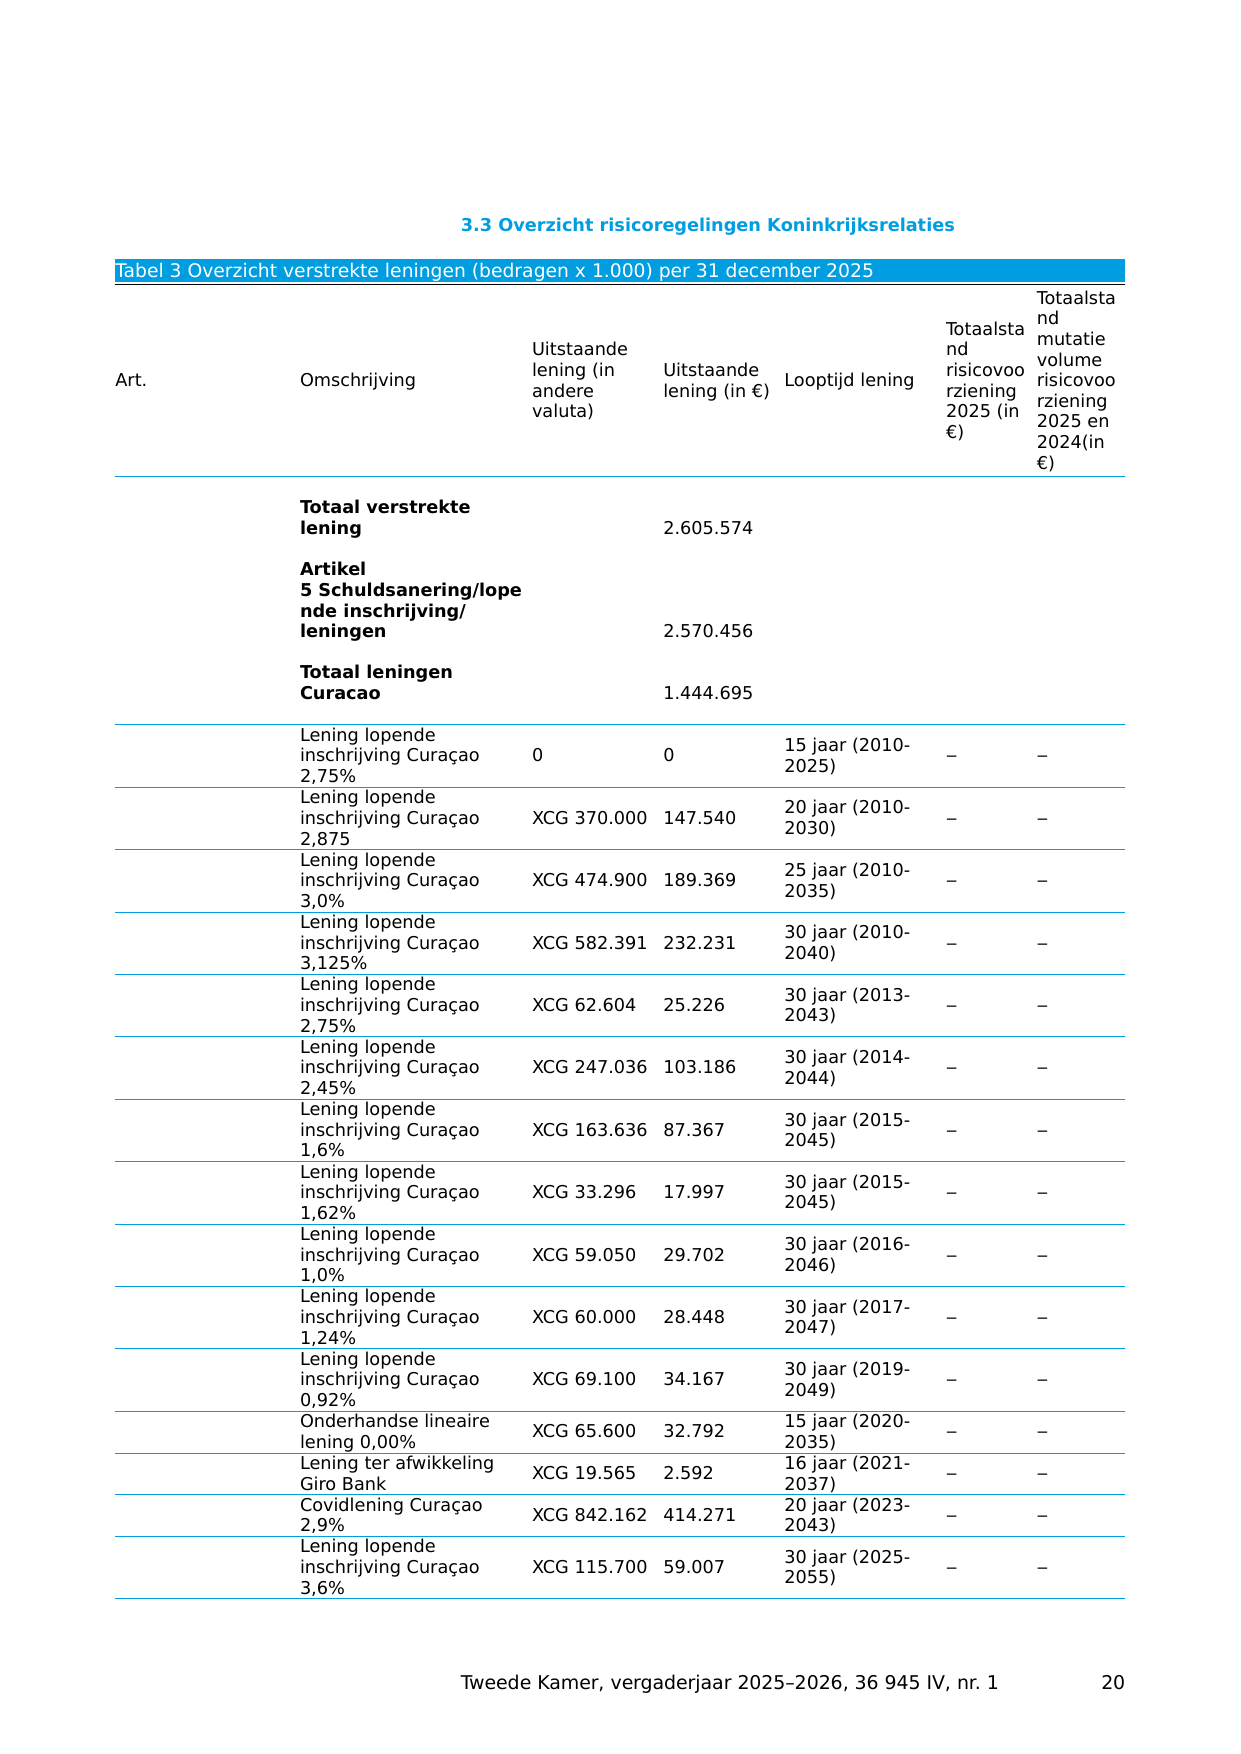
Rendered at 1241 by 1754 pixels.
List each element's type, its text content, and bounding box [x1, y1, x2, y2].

table_cell [297, 642, 529, 662]
table_cell [1034, 477, 1125, 497]
table_cell [943, 539, 1034, 559]
table_cell ‒ [1034, 1349, 1125, 1411]
table_cell XCG 33.296 [529, 1162, 660, 1223]
table_cell Uitstaande lening (in andere valuta) [529, 285, 660, 476]
table_cell [115, 1412, 297, 1452]
table_cell [115, 1100, 297, 1161]
table_cell 25 jaar (2010-2035) [781, 850, 943, 911]
table_cell 34.167 [660, 1349, 781, 1411]
table_cell Omschrijving [297, 285, 529, 476]
table_cell Lening lopende inschrijving Curaçao 3,6% [297, 1537, 529, 1598]
table_cell [115, 788, 297, 849]
table_cell 30 jaar (2015-2045) [781, 1162, 943, 1223]
table_cell ‒ [1034, 1454, 1125, 1494]
title 3.3 Overzicht risicoregelingen Koninkrijksrelaties [461, 213, 1125, 236]
table_cell 1.444.695 [660, 663, 781, 704]
table_cell [115, 539, 297, 559]
table_cell [115, 1349, 297, 1411]
table_cell XCG 842.162 [529, 1495, 660, 1536]
table_cell Uitstaande lening (in €) [660, 285, 781, 476]
table_cell [781, 539, 943, 559]
table_cell ‒ [943, 913, 1034, 974]
table_cell Lening lopende inschrijving Curaçao 1,0% [297, 1225, 529, 1286]
table_cell 15 jaar (2010-2025) [781, 725, 943, 787]
table_cell ‒ [943, 1412, 1034, 1452]
table_cell XCG 163.636 [529, 1100, 660, 1161]
table_cell 87.367 [660, 1100, 781, 1161]
table_cell [660, 539, 781, 559]
table_cell Lening lopende inschrijving Curaçao 3,125% [297, 913, 529, 974]
table_cell ‒ [943, 1495, 1034, 1536]
table_cell [115, 559, 297, 642]
table_cell Lening lopende inschrijving Curaçao 2,75% [297, 725, 529, 787]
table_cell [781, 663, 943, 704]
table_cell [529, 663, 660, 704]
table_cell XCG 69.100 [529, 1349, 660, 1411]
table_cell ‒ [1034, 1537, 1125, 1598]
table_cell [943, 559, 1034, 642]
table_cell ‒ [943, 725, 1034, 787]
table_cell Lening lopende inschrijving Curaçao 3,0% [297, 850, 529, 911]
table_cell ‒ [1034, 1412, 1125, 1452]
table_cell ‒ [943, 788, 1034, 849]
table_cell ‒ [1034, 1037, 1125, 1099]
table_cell Art. [115, 285, 297, 476]
table_cell 30 jaar (2014-2044) [781, 1037, 943, 1099]
table_cell Totaalstand risicovoorziening 2025 (in €) [943, 285, 1034, 476]
table_cell [781, 642, 943, 662]
table_cell [115, 498, 297, 539]
table_cell Lening lopende inschrijving Curaçao 0,92% [297, 1349, 529, 1411]
table_cell ‒ [943, 1037, 1034, 1099]
table_cell XCG 474.900 [529, 850, 660, 911]
table_cell [660, 704, 781, 724]
table_cell 30 jaar (2016-2046) [781, 1225, 943, 1286]
table_cell [297, 704, 529, 724]
table_cell [115, 913, 297, 974]
table_cell 189.369 [660, 850, 781, 911]
table_cell 30 jaar (2019-2049) [781, 1349, 943, 1411]
table_cell [529, 559, 660, 642]
table_cell [115, 975, 297, 1036]
table_cell ‒ [943, 1162, 1034, 1223]
table_cell 2.570.456 [660, 559, 781, 642]
table_cell 2.592 [660, 1454, 781, 1494]
table_cell Onderhandse lineaire lening 0,00% [297, 1412, 529, 1452]
table_cell 30 jaar (2025-2055) [781, 1537, 943, 1598]
table_cell XCG 62.604 [529, 975, 660, 1036]
table_cell [115, 642, 297, 662]
table_cell [115, 663, 297, 704]
table_cell 0 [529, 725, 660, 787]
table_cell ‒ [1034, 1495, 1125, 1536]
table_cell XCG 115.700 [529, 1537, 660, 1598]
table_cell XCG 370.000 [529, 788, 660, 849]
table_cell 20 jaar (2023-2043) [781, 1495, 943, 1536]
table_cell [115, 725, 297, 787]
table_cell Covidlening Curaçao 2,9% [297, 1495, 529, 1536]
table_cell [115, 1454, 297, 1494]
table_cell XCG 65.600 [529, 1412, 660, 1452]
table_cell Lening lopende inschrijving Curaçao 2,875 [297, 788, 529, 849]
table_cell [660, 642, 781, 662]
table_cell ‒ [943, 1349, 1034, 1411]
table_cell 59.007 [660, 1537, 781, 1598]
table_cell [115, 1287, 297, 1348]
table_cell ‒ [1034, 975, 1125, 1036]
table_cell [943, 704, 1034, 724]
table_cell XCG 247.036 [529, 1037, 660, 1099]
table_cell ‒ [1034, 1287, 1125, 1348]
table_cell Lening lopende inschrijving Curaçao 1,6% [297, 1100, 529, 1161]
table_cell 414.271 [660, 1495, 781, 1536]
table_cell [115, 1537, 297, 1598]
table_cell 20 jaar (2010-2030) [781, 788, 943, 849]
table_cell XCG 19.565 [529, 1454, 660, 1494]
table_cell ‒ [1034, 913, 1125, 974]
table_cell [115, 477, 297, 497]
table_cell [660, 477, 781, 497]
table_cell XCG 60.000 [529, 1287, 660, 1348]
table_cell 103.186 [660, 1037, 781, 1099]
table_cell [529, 498, 660, 539]
table_cell Lening ter afwikkeling Giro Bank [297, 1454, 529, 1494]
table_cell Artikel 5 Schuldsanering/lopende inschrijving/ leningen [297, 559, 529, 642]
table_cell [115, 704, 297, 724]
table_cell ‒ [943, 1454, 1034, 1494]
table_cell [781, 477, 943, 497]
table_cell ‒ [943, 975, 1034, 1036]
table_cell ‒ [943, 1287, 1034, 1348]
table_cell [529, 539, 660, 559]
table_cell 232.231 [660, 913, 781, 974]
table_cell Lening lopende inschrijving Curaçao 1,62% [297, 1162, 529, 1223]
table_cell 147.540 [660, 788, 781, 849]
table_cell Totaal verstrekte lening [297, 498, 529, 539]
table_cell [297, 477, 529, 497]
table_cell Looptijd lening [781, 285, 943, 476]
table_cell [115, 850, 297, 911]
table_cell [943, 663, 1034, 704]
table_cell [529, 704, 660, 724]
table_cell 28.448 [660, 1287, 781, 1348]
table_cell [529, 477, 660, 497]
table_cell 32.792 [660, 1412, 781, 1452]
table_cell 30 jaar (2015-2045) [781, 1100, 943, 1161]
table_cell [1034, 498, 1125, 539]
table_cell Totaal leningen Curacao [297, 663, 529, 704]
table_cell 30 jaar (2013-2043) [781, 975, 943, 1036]
table_cell Lening lopende inschrijving Curaçao 1,24% [297, 1287, 529, 1348]
table_cell [115, 1162, 297, 1223]
table_cell [781, 498, 943, 539]
table_cell 15 jaar (2020-2035) [781, 1412, 943, 1452]
table_cell [115, 1225, 297, 1286]
table_cell [115, 1495, 297, 1536]
table_cell ‒ [943, 1100, 1034, 1161]
table_cell ‒ [943, 850, 1034, 911]
table_cell [1034, 539, 1125, 559]
table_cell [1034, 642, 1125, 662]
table_cell ‒ [943, 1225, 1034, 1286]
table_cell ‒ [943, 1537, 1034, 1598]
table_cell ‒ [1034, 1100, 1125, 1161]
table_cell 29.702 [660, 1225, 781, 1286]
table_cell [781, 704, 943, 724]
table_cell [1034, 704, 1125, 724]
table_cell Totaalstand mutatie volume risicovoorziening 2025 en 2024(in €) [1034, 285, 1125, 476]
table_cell ‒ [1034, 1225, 1125, 1286]
table_cell 16 jaar (2021-2037) [781, 1454, 943, 1494]
table_cell [1034, 663, 1125, 704]
table_cell XCG 59.050 [529, 1225, 660, 1286]
table_cell [1034, 559, 1125, 642]
table_cell [297, 539, 529, 559]
table_cell ‒ [1034, 725, 1125, 787]
table_cell ‒ [1034, 850, 1125, 911]
table_cell [943, 642, 1034, 662]
table_cell ‒ [1034, 788, 1125, 849]
table_cell 25.226 [660, 975, 781, 1036]
table_cell 2.605.574 [660, 498, 781, 539]
table_cell [781, 559, 943, 642]
table_cell Lening lopende inschrijving Curaçao 2,75% [297, 975, 529, 1036]
table_cell [529, 642, 660, 662]
table_cell 17.997 [660, 1162, 781, 1223]
table_cell 30 jaar (2010-2040) [781, 913, 943, 974]
table_cell [943, 477, 1034, 497]
table_cell 30 jaar (2017-2047) [781, 1287, 943, 1348]
table_cell [943, 498, 1034, 539]
table_cell [115, 1037, 297, 1099]
table_cell Lening lopende inschrijving Curaçao 2,45% [297, 1037, 529, 1099]
table_cell 0 [660, 725, 781, 787]
table_cell ‒ [1034, 1162, 1125, 1223]
table_cell XCG 582.391 [529, 913, 660, 974]
